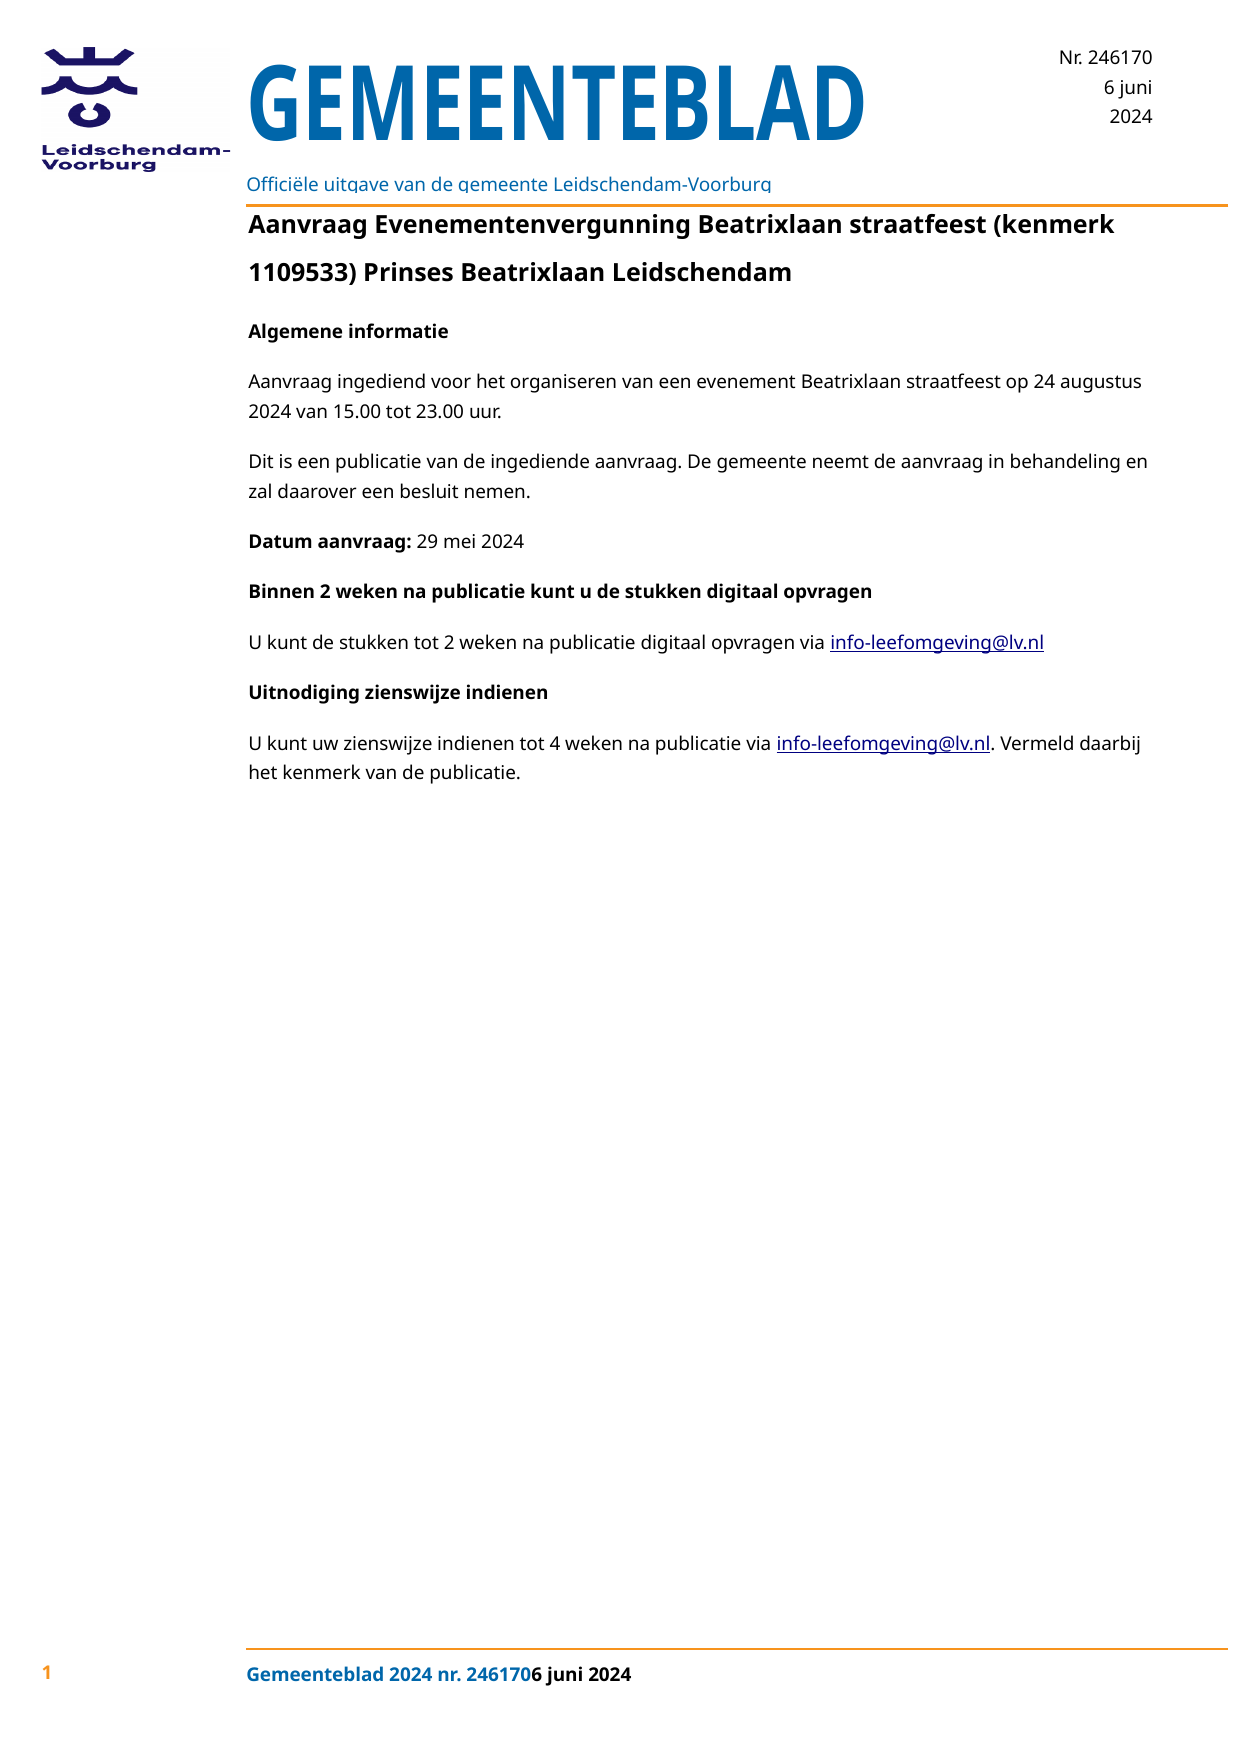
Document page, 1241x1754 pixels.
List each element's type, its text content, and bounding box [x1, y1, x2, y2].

text Datum aanvraag: 29 mei 2024 [248, 528, 1152, 554]
text Dit is een publicatie van de ingediende aanvraag. De gemeente neemt de aanvraag in behandeling en zal daarover een besluit nemen. [248, 448, 1152, 504]
text Aanvraag ingediend voor het organiseren van een evenement Beatrixlaan straatfeest op 24 augustus 2024 van 15.00 tot 23.00 uur. [248, 368, 1152, 424]
text Aanvraag Evenementenvergunning Beatrixlaan straatfeest (kenmerk 1109533) Prinses Beatrixlaan Leidschendam [248, 207, 1152, 288]
text U kunt uw zienswijze indienen tot 4 weken na publicatie via info-leefomgeving@lv.nl. Vermeld daarbij het kenmerk van de publicatie. [248, 730, 1152, 785]
text U kunt de stukken tot 2 weken na publicatie digitaal opvragen via info-leefomgeving@lv.nl [248, 629, 1152, 655]
text Algemene informatie [248, 318, 1152, 344]
text Uitnodiging zienswijze indienen [248, 679, 1152, 705]
picture [41, 47, 231, 172]
text Binnen 2 weken na publicatie kunt u de stukken digitaal opvragen [248, 579, 1152, 604]
